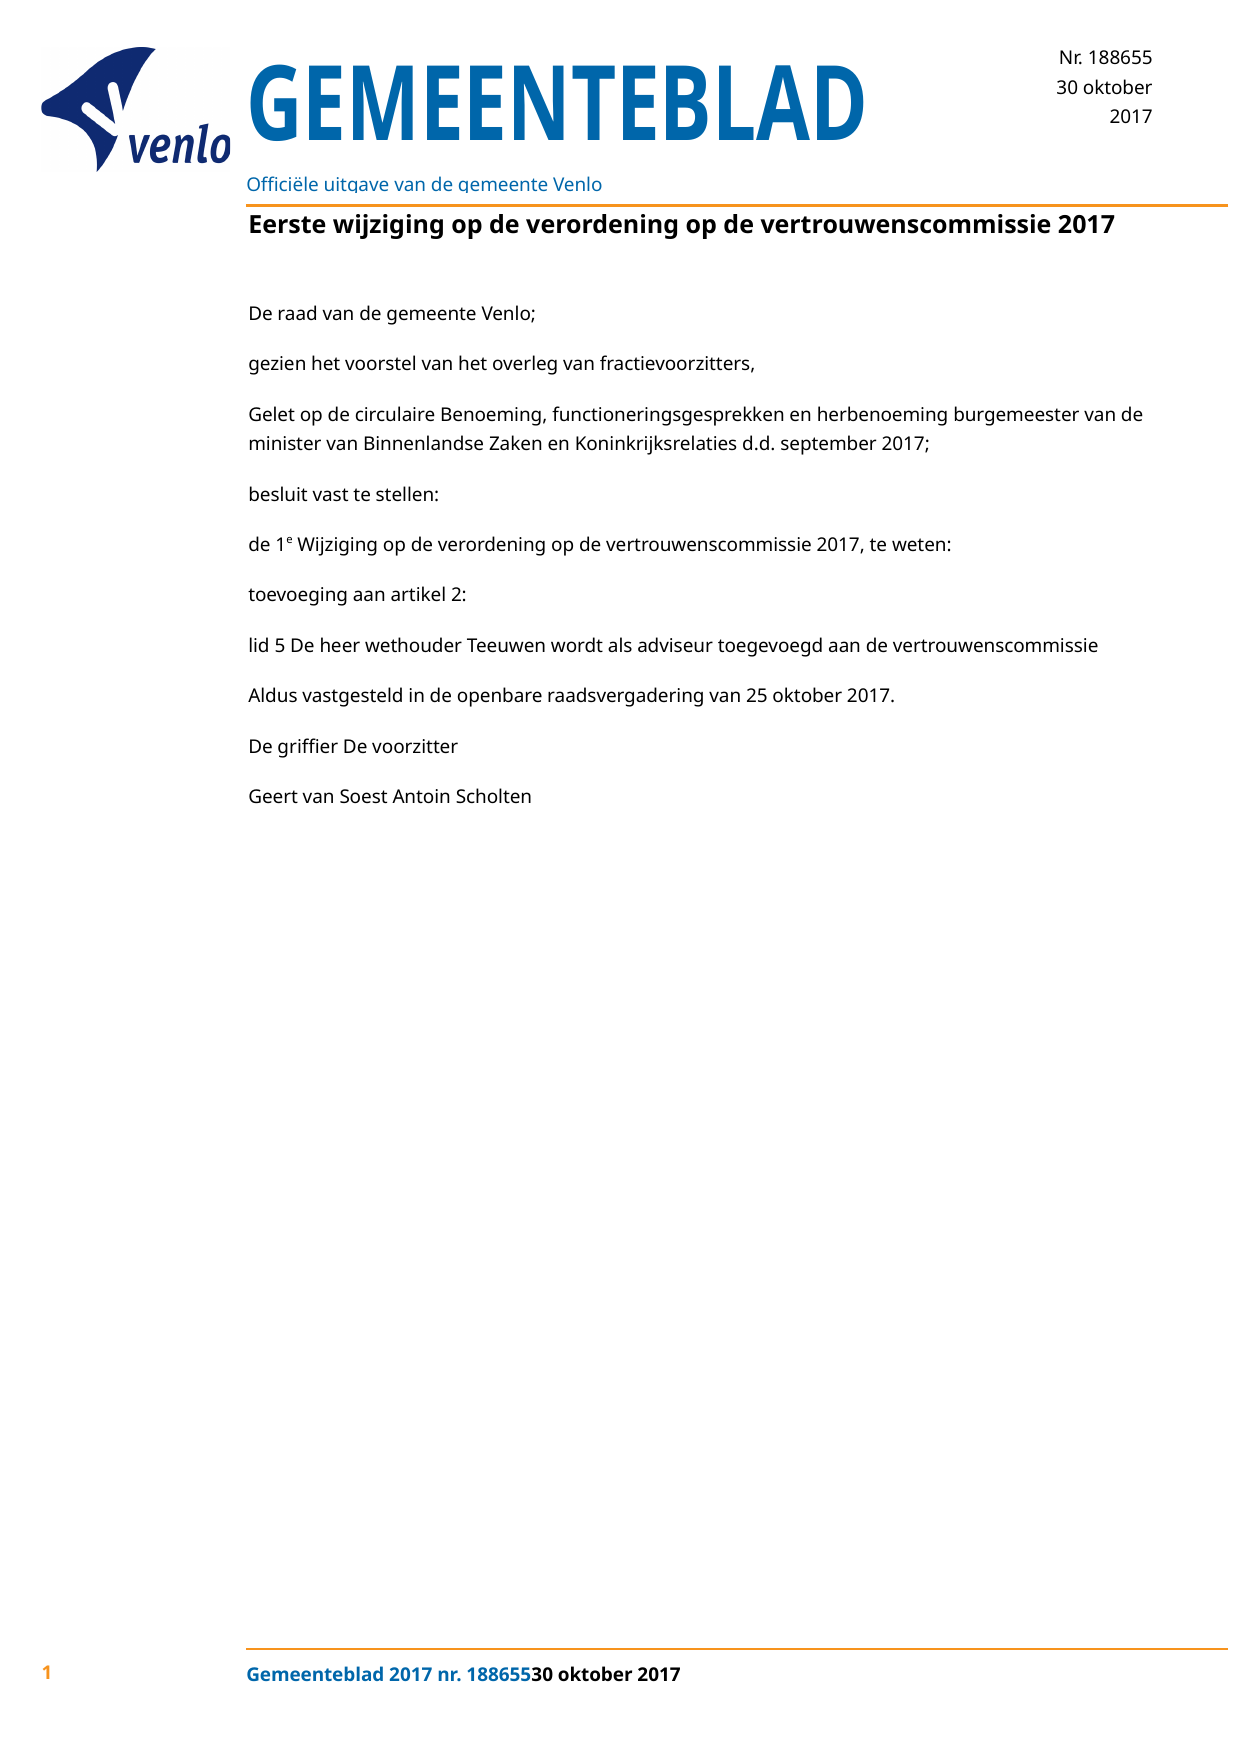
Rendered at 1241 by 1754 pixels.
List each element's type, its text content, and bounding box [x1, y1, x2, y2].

text De raad van de gemeente Venlo; [248, 300, 1152, 326]
text gezien het voorstel van het overleg van fractievoorzitters, [248, 350, 1152, 376]
text besluit vast te stellen: [248, 481, 1152, 506]
text Geert van Soest Antoin Scholten [248, 783, 1152, 809]
text lid 5 De heer wethouder Teeuwen wordt als adviseur toegevoegd aan de vertrouwenscommissie [248, 632, 1152, 658]
text de 1e Wijziging op de verordening op de vertrouwenscommissie 2017, te weten: [248, 531, 1152, 557]
picture [41, 47, 231, 172]
text Aldus vastgesteld in de openbare raadsvergadering van 25 oktober 2017. [248, 682, 1152, 708]
text toevoeging aan artikel 2: [248, 582, 1152, 607]
text Eerste wijziging op de verordening op de vertrouwenscommissie 2017 [248, 207, 1152, 241]
text De griffier De voorzitter [248, 733, 1152, 758]
text Gelet op de circulaire Benoeming, functioneringsgesprekken en herbenoeming burgemeester van de minister van Binnenlandse Zaken en Koninkrijksrelaties d.d. september 2017; [248, 401, 1152, 456]
